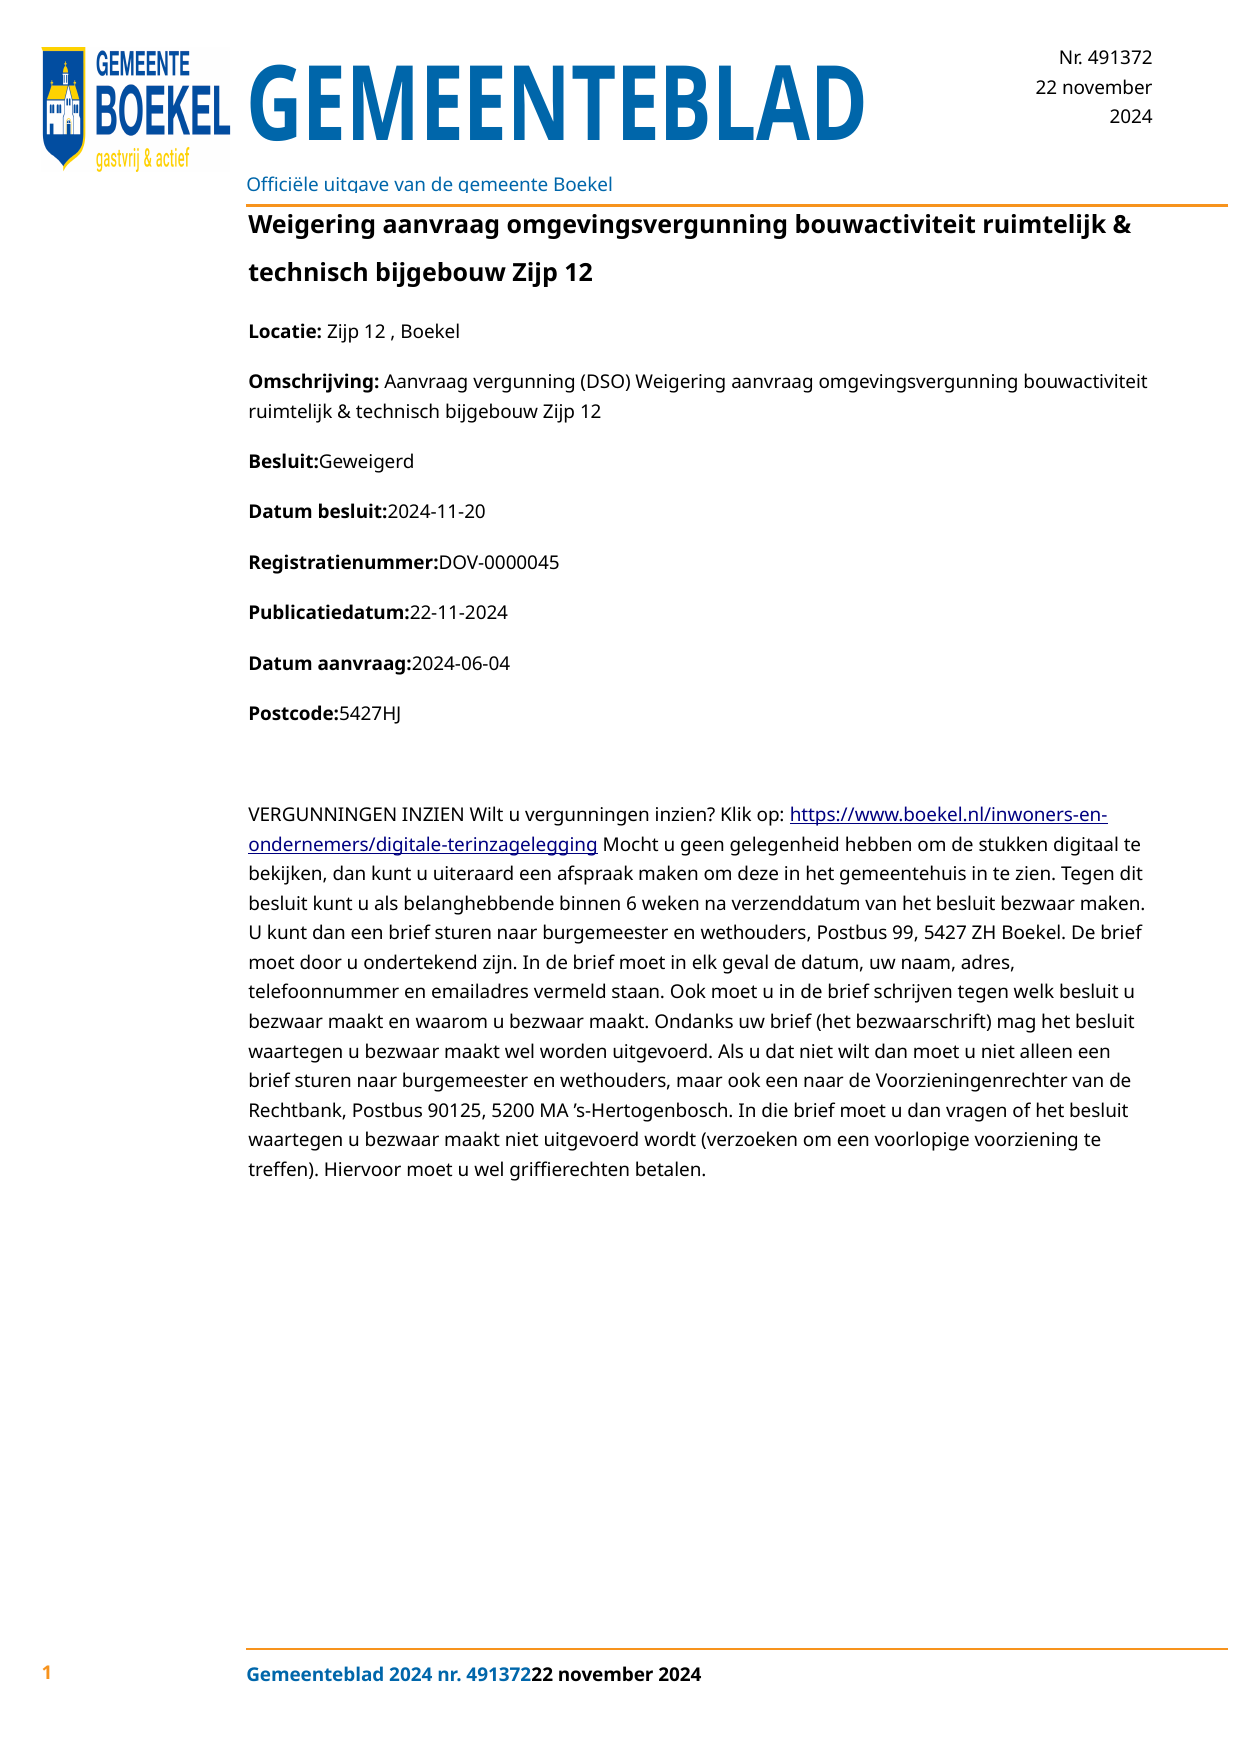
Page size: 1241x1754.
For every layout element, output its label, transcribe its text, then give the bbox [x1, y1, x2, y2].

text Weigering aanvraag omgevingsvergunning bouwactiviteit ruimtelijk & technisch bijgebouw Zijp 12 [248, 207, 1152, 288]
text Postcode:5427HJ [248, 700, 1152, 726]
text Datum aanvraag:2024-06-04 [248, 650, 1152, 676]
picture [41, 47, 231, 172]
text Besluit:Geweigerd [248, 448, 1152, 474]
text VERGUNNINGEN INZIEN Wilt u vergunningen inzien? Klik op: https://www.boekel.nl/inwoners-en-ondernemers/digitale-terinzagelegging Mocht u geen gelegenheid hebben om de stukken digitaal te bekijken, dan kunt u uiteraard een afspraak maken om deze in het gemeentehuis in te zien. Tegen dit besluit kunt u als belanghebbende binnen 6 weken na verzenddatum van het besluit bezwaar maken. U kunt dan een brief sturen naar burgemeester en wethouders, Postbus 99, 5427 ZH Boekel. De brief moet door u ondertekend zijn. In de brief moet in elk geval de datum, uw naam, adres, telefoonnummer en emailadres vermeld staan. Ook moet u in de brief schrijven tegen welk besluit u bezwaar maakt en waarom u bezwaar maakt. Ondanks uw brief (het bezwaarschrift) mag het besluit waartegen u bezwaar maakt wel worden uitgevoerd. Als u dat niet wilt dan moet u niet alleen een brief sturen naar burgemeester en wethouders, maar ook een naar de Voorzieningenrechter van de Rechtbank, Postbus 90125, 5200 MA ’s-Hertogenbosch. In die brief moet u dan vragen of het besluit waartegen u bezwaar maakt niet uitgevoerd wordt (verzoeken om een voorlopige voorziening te treffen). Hiervoor moet u wel griffierechten betalen. [248, 801, 1152, 1182]
text Registratienummer:DOV-0000045 [248, 549, 1152, 575]
text Locatie: Zijp 12 , Boekel [248, 318, 1152, 344]
text Datum besluit:2024-11-20 [248, 499, 1152, 524]
text Omschrijving: Aanvraag vergunning (DSO) Weigering aanvraag omgevingsvergunning bouwactiviteit ruimtelijk & technisch bijgebouw Zijp 12 [248, 368, 1152, 424]
text Publicatiedatum:22-11-2024 [248, 599, 1152, 625]
